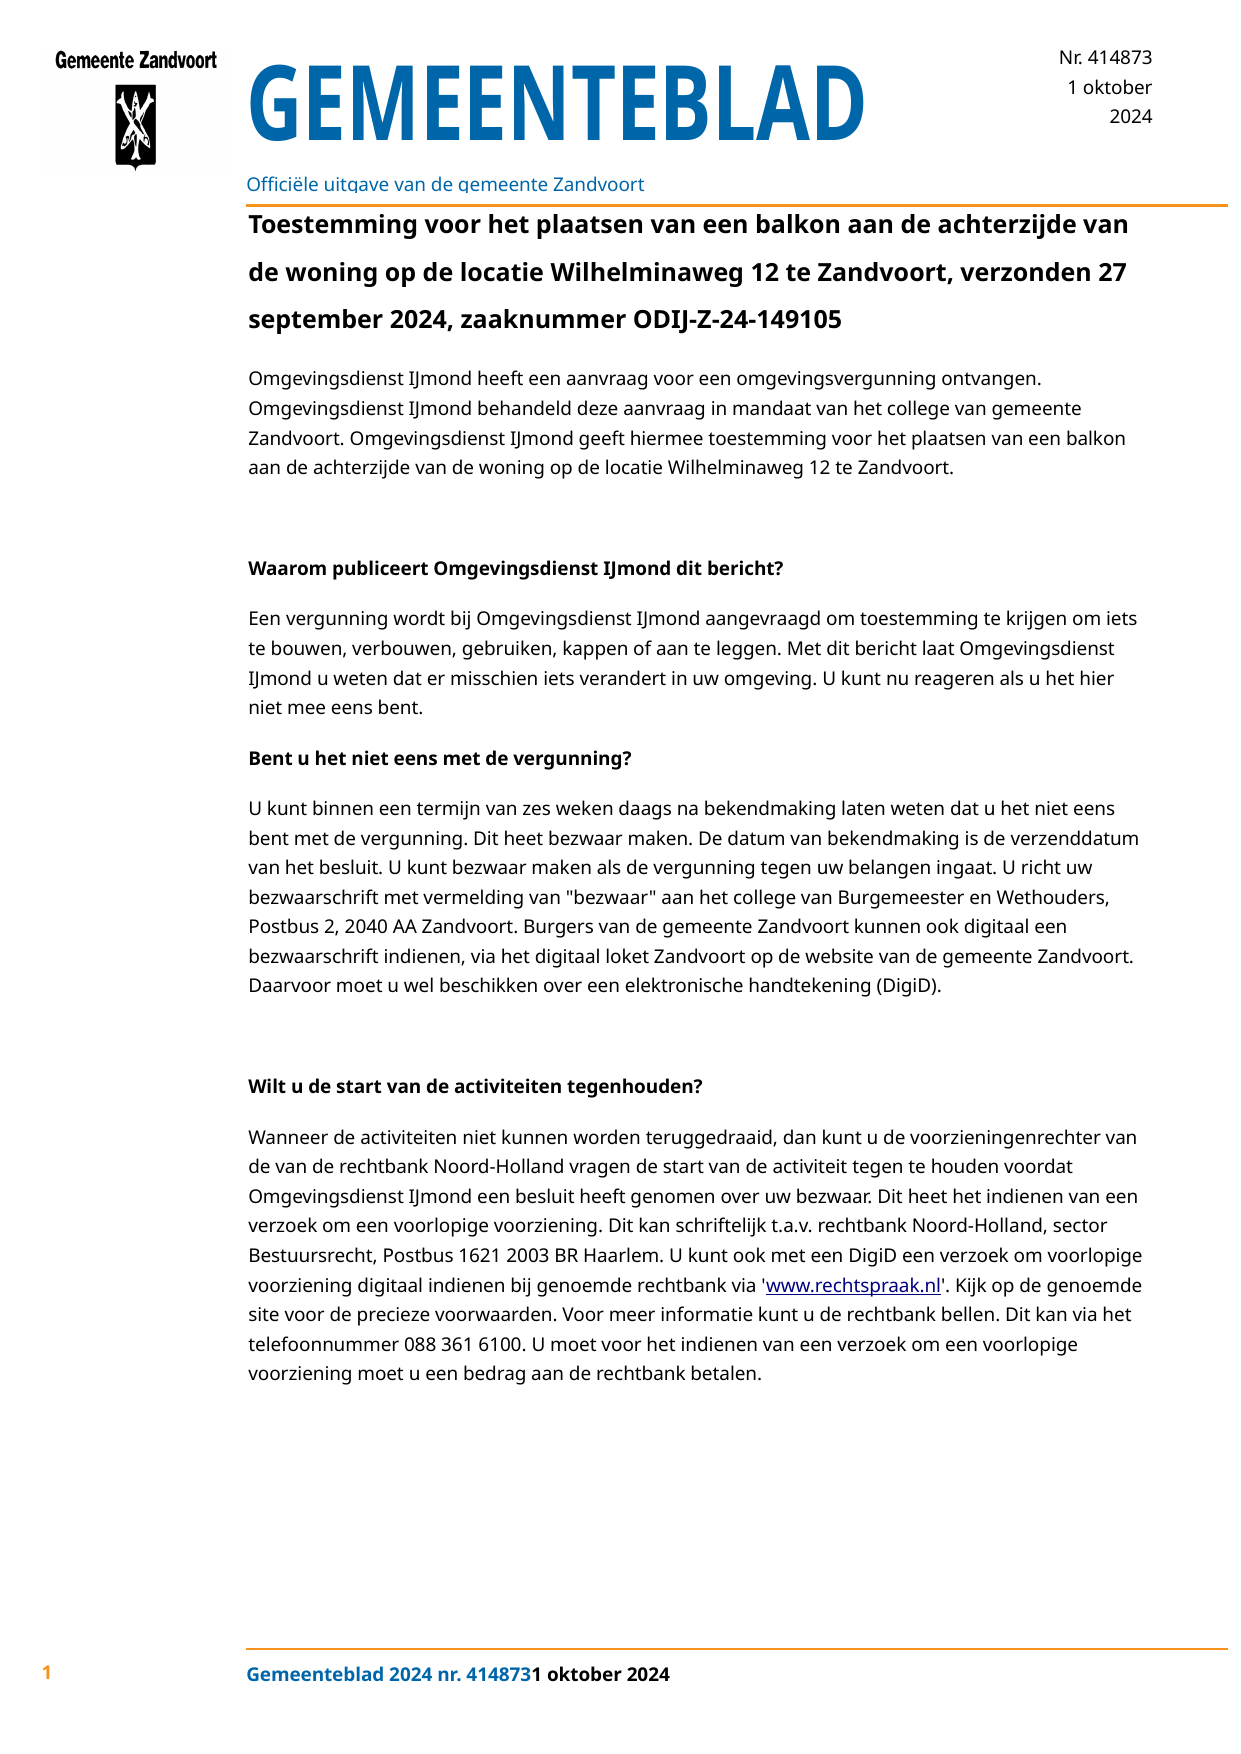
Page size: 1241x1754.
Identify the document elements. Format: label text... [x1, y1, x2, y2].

text Waarom publiceert Omgevingsdienst IJmond dit bericht? [248, 555, 1152, 581]
text Een vergunning wordt bij Omgevingsdienst IJmond aangevraagd om toestemming te krijgen om iets te bouwen, verbouwen, gebruiken, kappen of aan te leggen. Met dit bericht laat Omgevingsdienst IJmond u weten dat er misschien iets verandert in uw omgeving. U kunt nu reageren als u het hier niet mee eens bent. [248, 606, 1152, 720]
text Bent u het niet eens met de vergunning? [248, 745, 1152, 770]
text Omgevingsdienst IJmond heeft een aanvraag voor een omgevingsvergunning ontvangen. Omgevingsdienst IJmond behandeld deze aanvraag in mandaat van het college van gemeente Zandvoort. Omgevingsdienst IJmond geeft hiermee toestemming voor het plaatsen van een balkon aan de achterzijde van de woning op de locatie Wilhelminaweg 12 te Zandvoort. [248, 366, 1152, 480]
text Wanneer de activiteiten niet kunnen worden teruggedraaid, dan kunt u de voorzieningenrechter van de van de rechtbank Noord-Holland vragen de start van de activiteit tegen te houden voordat Omgevingsdienst IJmond een besluit heeft genomen over uw bezwaar. Dit heet het indienen van een verzoek om een voorlopige voorziening. Dit kan schriftelijk t.a.v. rechtbank Noord-Holland, sector Bestuursrecht, Postbus 1621 2003 BR Haarlem. U kunt ook met een DigiD een verzoek om voorlopige voorziening digitaal indienen bij genoemde rechtbank via 'www.rechtspraak.nl'. Kijk op de genoemde site voor de precieze voorwaarden. Voor meer informatie kunt u de rechtbank bellen. Dit kan via het telefoonnummer 088 361 6100. U moet voor het indienen van een verzoek om een voorlopige voorziening moet u een bedrag aan de rechtbank betalen. [248, 1124, 1152, 1386]
text U kunt binnen een termijn van zes weken daags na bekendmaking laten weten dat u het niet eens bent met de vergunning. Dit heet bezwaar maken. De datum van bekendmaking is de verzenddatum van het besluit. U kunt bezwaar maken als de vergunning tegen uw belangen ingaat. U richt uw bezwaarschrift met vermelding van "bezwaar" aan het college van Burgemeester en Wethouders, Postbus 2, 2040 AA Zandvoort. Burgers van de gemeente Zandvoort kunnen ook digitaal een bezwaarschrift indienen, via het digitaal loket Zandvoort op de website van de gemeente Zandvoort. Daarvoor moet u wel beschikken over een elektronische handtekening (DigiD). [248, 795, 1152, 998]
text Toestemming voor het plaatsen van een balkon aan de achterzijde van de woning op de locatie Wilhelminaweg 12 te Zandvoort, verzonden 27 september 2024, zaaknummer ODIJ-Z-24-149105 [248, 207, 1152, 336]
picture [41, 47, 231, 172]
text Wilt u de start van de activiteiten tegenhouden? [248, 1073, 1152, 1099]
